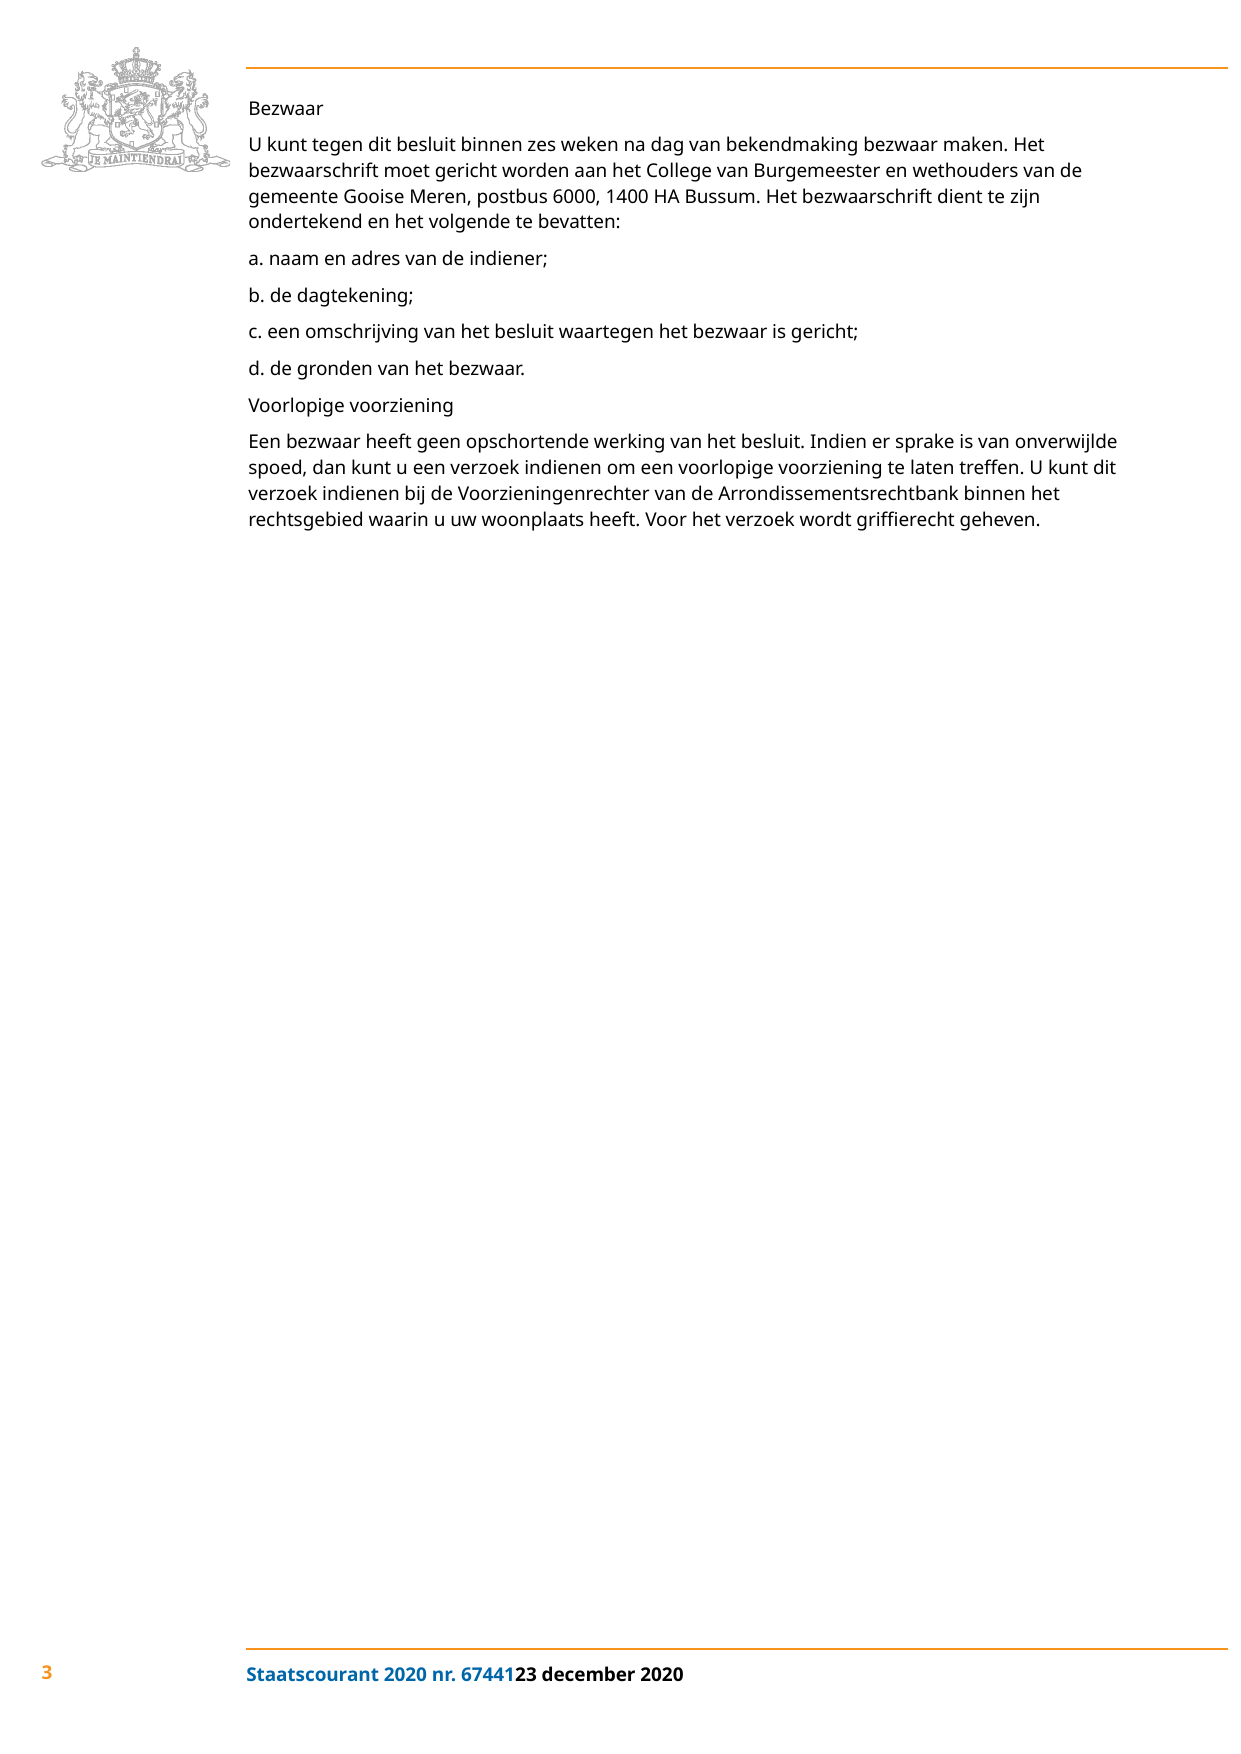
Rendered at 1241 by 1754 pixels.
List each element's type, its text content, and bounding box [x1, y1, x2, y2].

text Voorlopige voorziening [248, 392, 1152, 418]
picture [41, 47, 231, 172]
text Bezwaar [248, 95, 1152, 121]
text a. naam en adres van de indiener; [248, 245, 1152, 271]
text b. de dagtekening; [248, 282, 1152, 308]
text d. de gronden van het bezwaar. [248, 355, 1152, 381]
text c. een omschrijving van het besluit waartegen het bezwaar is gericht; [248, 319, 1152, 344]
text U kunt tegen dit besluit binnen zes weken na dag van bekendmaking bezwaar maken. Het bezwaarschrift moet gericht worden aan het College van Burgemeester en wethouders van de gemeente Gooise Meren, postbus 6000, 1400 HA Bussum. Het bezwaarschrift dient te zijn ondertekend en het volgende te bevatten: [248, 131, 1152, 234]
text Een bezwaar heeft geen opschortende werking van het besluit. Indien er sprake is van onverwijlde spoed, dan kunt u een verzoek indienen om een voorlopige voorziening te laten treffen. U kunt dit verzoek indienen bij de Voorzieningenrechter van de Arrondissementsrechtbank binnen het rechtsgebied waarin u uw woonplaats heeft. Voor het verzoek wordt griffierecht geheven. [248, 429, 1152, 532]
